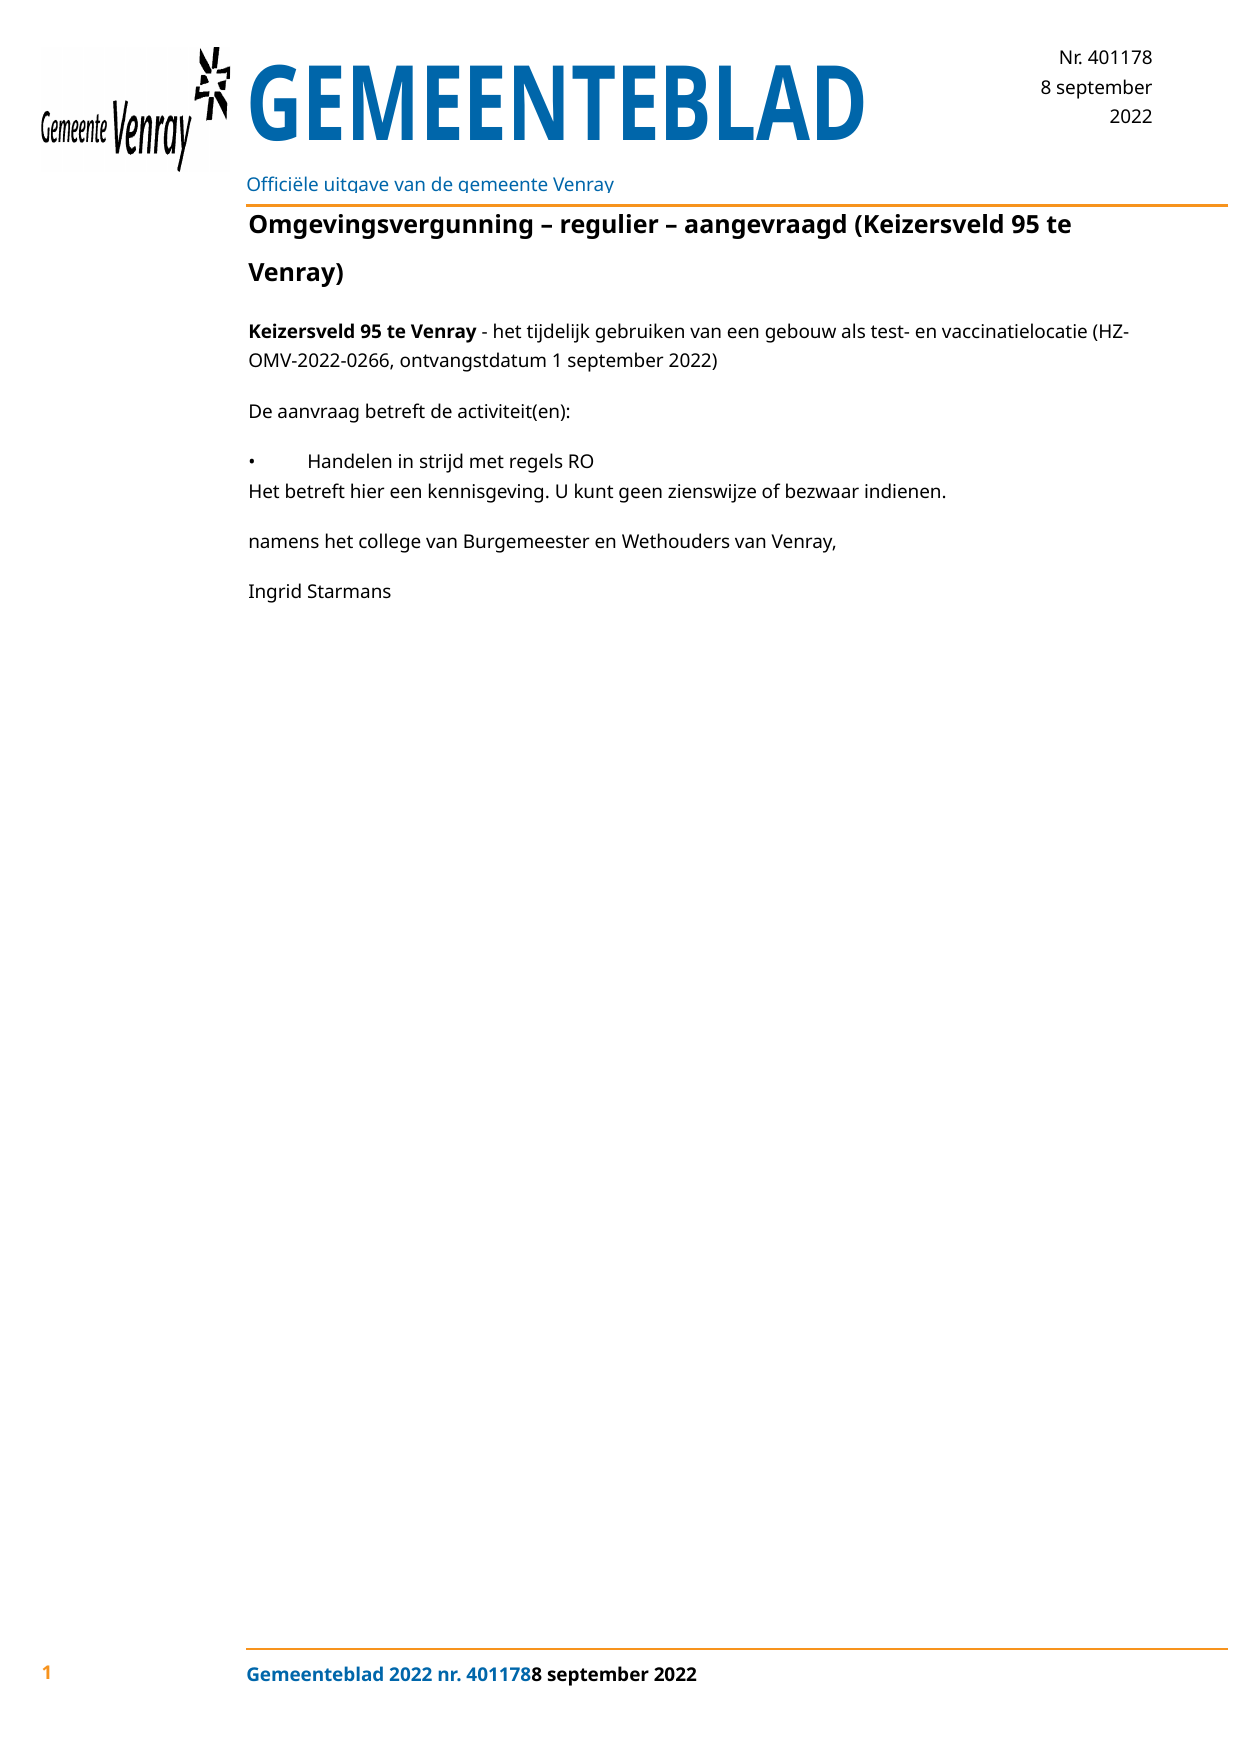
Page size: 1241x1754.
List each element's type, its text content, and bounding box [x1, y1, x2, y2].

text Omgevingsvergunning – regulier – aangevraagd (Keizersveld 95 te Venray) [248, 207, 1152, 288]
text namens het college van Burgemeester en Wethouders van Venray, [248, 528, 1152, 554]
text Het betreft hier een kennisgeving. U kunt geen zienswijze of bezwaar indienen. [248, 478, 1152, 504]
list Handelen in strijd met regels RO [248, 448, 1152, 474]
picture [41, 47, 231, 172]
text Ingrid Starmans [248, 579, 1152, 604]
text De aanvraag betreft de activiteit(en): [248, 398, 1152, 424]
text Keizersveld 95 te Venray - het tijdelijk gebruiken van een gebouw als test- en vaccinatielocatie (HZ-OMV-2022-0266, ontvangstdatum 1 september 2022) [248, 318, 1152, 373]
